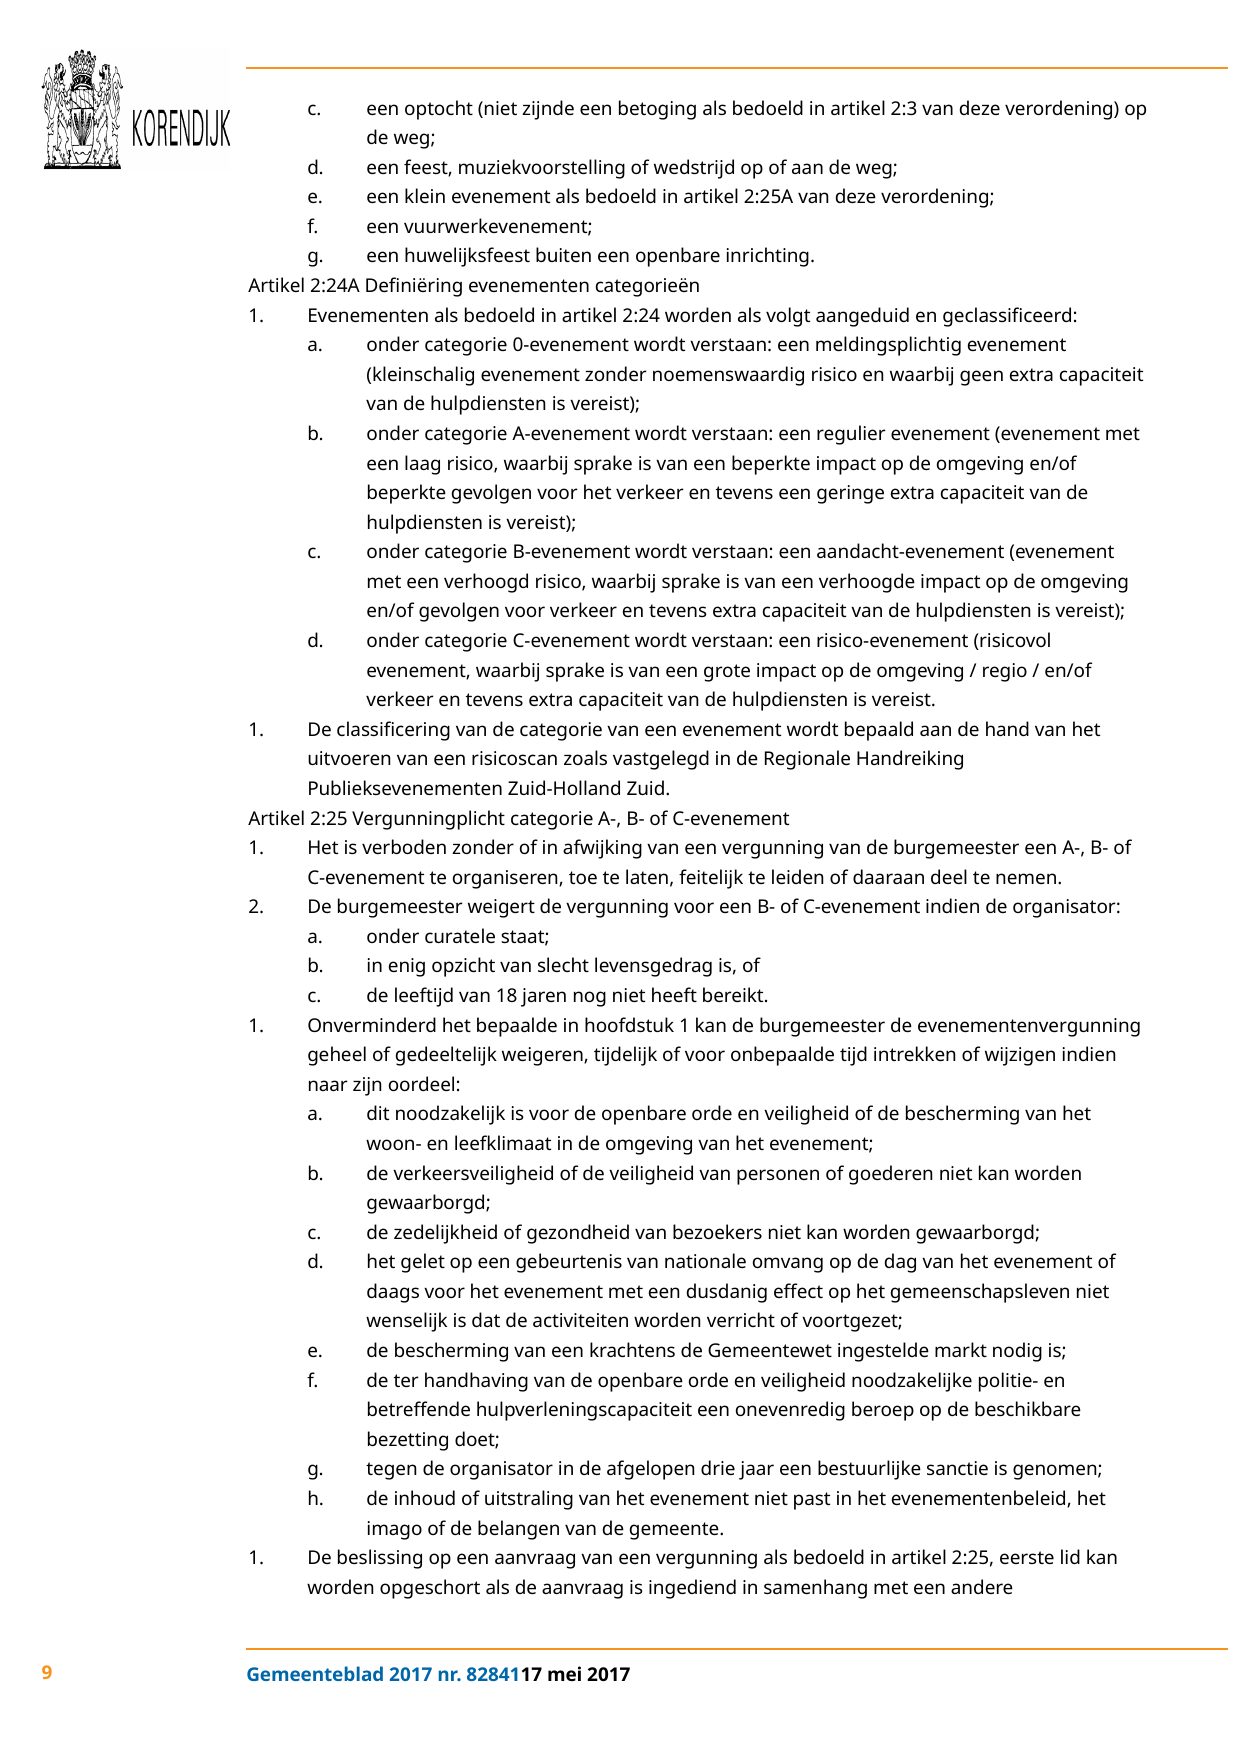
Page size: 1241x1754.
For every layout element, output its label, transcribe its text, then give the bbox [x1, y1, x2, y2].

list de zedelijkheid of gezondheid van bezoekers niet kan worden gewaarborgd; [307, 1219, 1152, 1245]
list dit noodzakelijk is voor de openbare orde en veiligheid of de bescherming van het woon- en leefklimaat in de omgeving van het evenement; [307, 1101, 1152, 1156]
list het gelet op een gebeurtenis van nationale omvang op de dag van het evenement of daags voor het evenement met een dusdanig effect op het gemeenschapsleven niet wenselijk is dat de activiteiten worden verricht of voortgezet; [307, 1248, 1152, 1333]
list de bescherming van een krachtens de Gemeentewet ingestelde markt nodig is; [307, 1337, 1152, 1363]
list onder categorie C-evenement wordt verstaan: een risico-evenement (risicovol evenement, waarbij sprake is van een grote impact op de omgeving / regio / en/of verkeer en tevens extra capaciteit van de hulpdiensten is vereist. [307, 627, 1152, 712]
list een vuurwerkevenement; [307, 213, 1152, 239]
list De beslissing op een aanvraag van een vergunning als bedoeld in artikel 2:25, eerste lid kan worden opgeschort als de aanvraag is ingediend in samenhang met een andere [248, 1544, 1152, 1600]
list een klein evenement als bedoeld in artikel 2:25A van deze verordening; [307, 183, 1152, 209]
list een feest, muziekvoorstelling of wedstrijd op of aan de weg; [307, 154, 1152, 180]
text Artikel 2:24A Definiëring evenementen categorieën [248, 272, 1152, 298]
list De classificering van de categorie van een evenement wordt bepaald aan de hand van het uitvoeren van een risicoscan zoals vastgelegd in de Regionale Handreiking Publieksevenementen Zuid-Holland Zuid. [248, 716, 1152, 801]
list de leeftijd van 18 jaren nog niet heeft bereikt. [307, 982, 1152, 1008]
list de inhoud of uitstraling van het evenement niet past in het evenementenbeleid, het imago of de belangen van de gemeente. [307, 1485, 1152, 1541]
text Artikel 2:25 Vergunningplicht categorie A-, B- of C-evenement [248, 805, 1152, 831]
list De burgemeester weigert de vergunning voor een B- of C-evenement indien de organisator: [248, 893, 1152, 919]
list de ter handhaving van de openbare orde en veiligheid noodzakelijke politie- en betreffende hulpverleningscapaciteit een onevenredig beroep op de beschikbare bezetting doet; [307, 1367, 1152, 1452]
list onder categorie B-evenement wordt verstaan: een aandacht-evenement (evenement met een verhoogd risico, waarbij sprake is van een verhoogde impact op de omgeving en/of gevolgen voor verkeer en tevens extra capaciteit van de hulpdiensten is vereist); [307, 538, 1152, 623]
list Het is verboden zonder of in afwijking van een vergunning van de burgemeester een A-, B- of C-evenement te organiseren, toe te laten, feitelijk te leiden of daaraan deel te nemen. [248, 834, 1152, 890]
list onder categorie 0-evenement wordt verstaan: een meldingsplichtig evenement (kleinschalig evenement zonder noemenswaardig risico en waarbij geen extra capaciteit van de hulpdiensten is vereist); [307, 331, 1152, 416]
list onder curatele staat; [307, 923, 1152, 949]
list Onverminderd het bepaalde in hoofdstuk 1 kan de burgemeester de evenementenvergunning geheel of gedeeltelijk weigeren, tijdelijk of voor onbepaalde tijd intrekken of wijzigen indien naar zijn oordeel: [248, 1012, 1152, 1097]
list onder categorie A-evenement wordt verstaan: een regulier evenement (evenement met een laag risico, waarbij sprake is van een beperkte impact op de omgeving en/of beperkte gevolgen voor het verkeer en tevens een geringe extra capaciteit van de hulpdiensten is vereist); [307, 420, 1152, 535]
list tegen de organisator in de afgelopen drie jaar een bestuurlijke sanctie is genomen; [307, 1456, 1152, 1481]
list een optocht (niet zijnde een betoging als bedoeld in artikel 2:3 van deze verordening) op de weg; [307, 95, 1152, 150]
picture [41, 47, 231, 172]
list de verkeersveiligheid of de veiligheid van personen of goederen niet kan worden gewaarborgd; [307, 1160, 1152, 1215]
list een huwelijksfeest buiten een openbare inrichting. [307, 243, 1152, 268]
list Evenementen als bedoeld in artikel 2:24 worden als volgt aangeduid en geclassificeerd: [248, 302, 1152, 328]
list in enig opzicht van slecht levensgedrag is, of [307, 953, 1152, 978]
